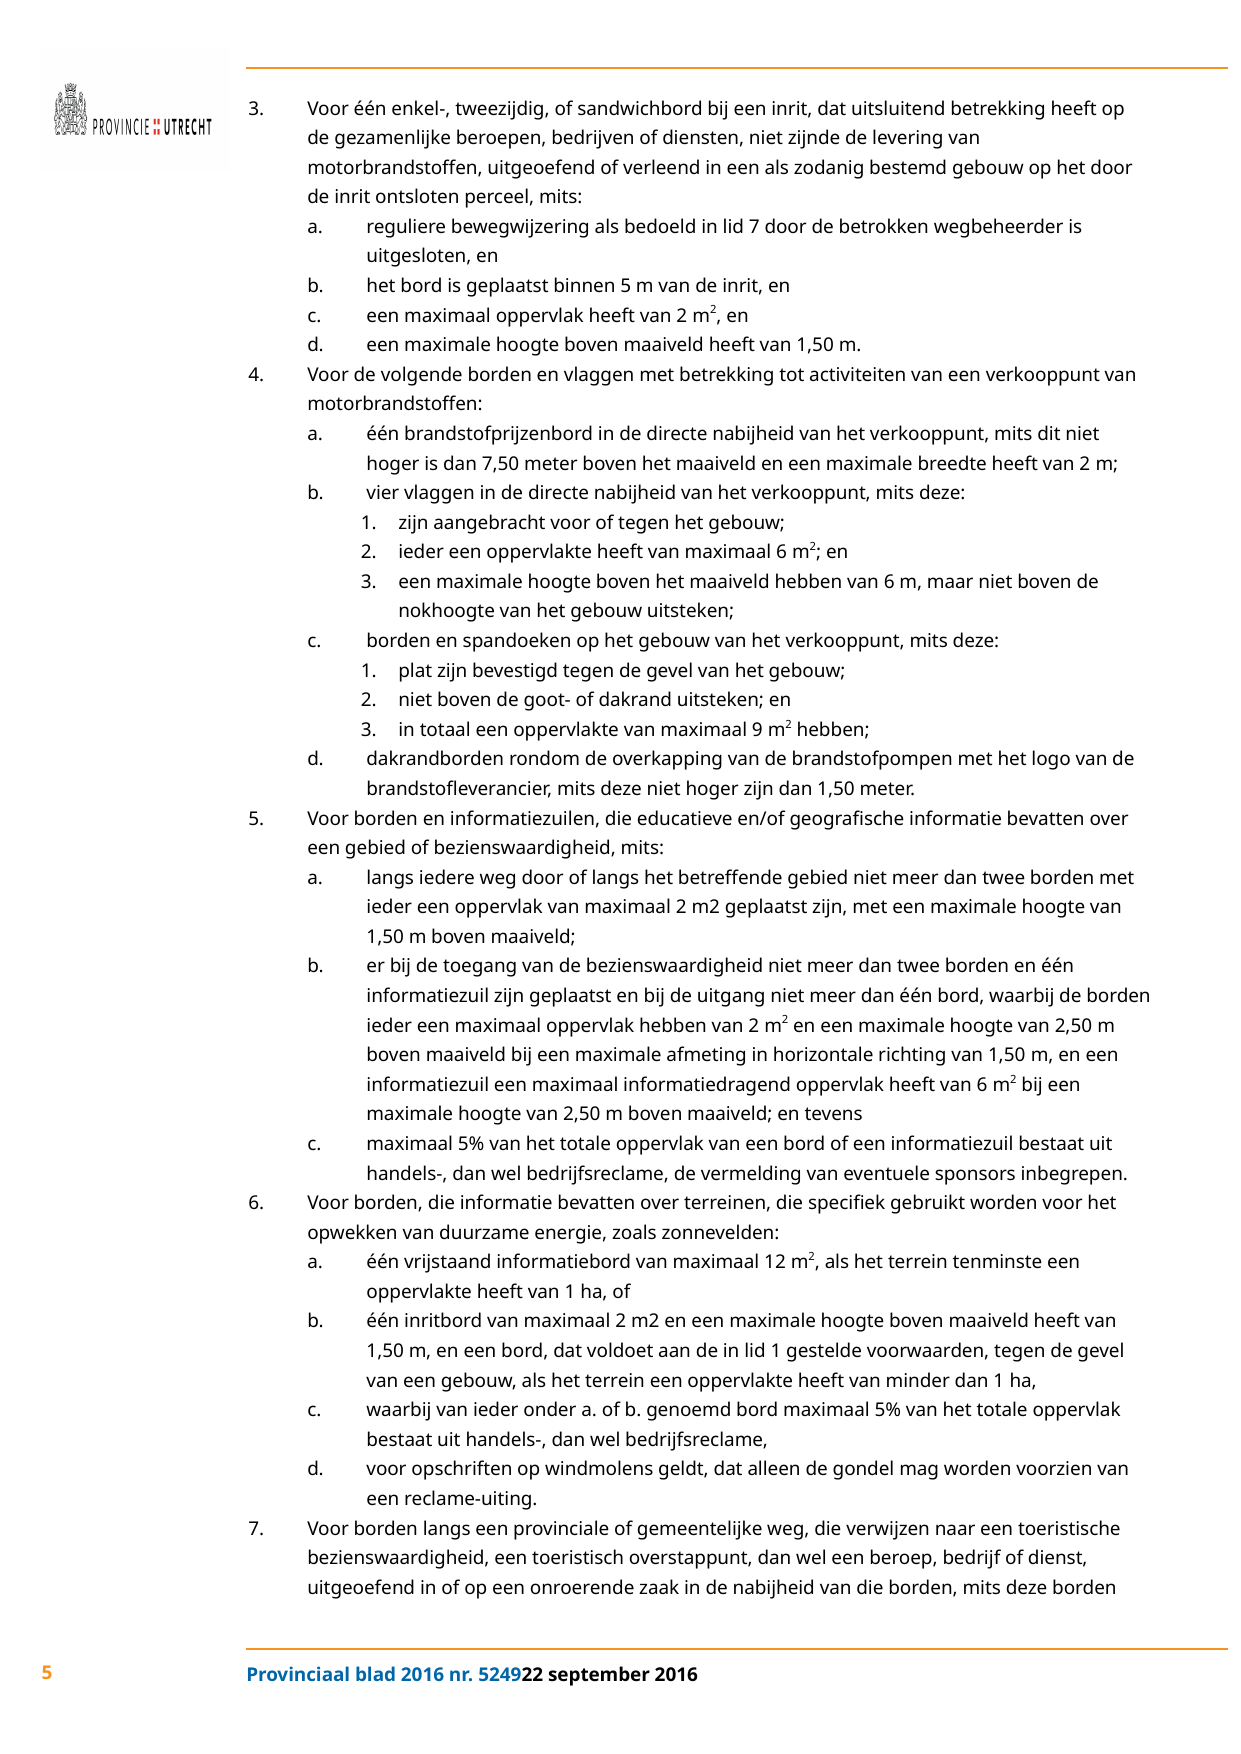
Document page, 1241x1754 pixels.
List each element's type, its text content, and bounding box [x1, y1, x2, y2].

list dakrandborden rondom de overkapping van de brandstofpompen met het logo van de brandstofleverancier, mits deze niet hoger zijn dan 1,50 meter. [307, 746, 1152, 801]
list voor opschriften op windmolens geldt, dat alleen de gondel mag worden voorzien van een reclame-uiting. [307, 1456, 1152, 1511]
picture [41, 47, 231, 172]
list Voor borden en informatiezuilen, die educatieve en/of geografische informatie bevatten over een gebied of bezienswaardigheid, mits: [248, 805, 1152, 860]
list een maximale hoogte boven het maaiveld hebben van 6 m, maar niet boven de nokhoogte van het gebouw uitsteken; [361, 568, 1152, 623]
list waarbij van ieder onder a. of b. genoemd bord maximaal 5% van het totale oppervlak bestaat uit handels-, dan wel bedrijfsreclame, [307, 1396, 1152, 1452]
list plat zijn bevestigd tegen de gevel van het gebouw; [361, 657, 1152, 683]
list borden en spandoeken op het gebouw van het verkooppunt, mits deze: [307, 627, 1152, 653]
list één brandstofprijzenbord in de directe nabijheid van het verkooppunt, mits dit niet hoger is dan 7,50 meter boven het maaiveld en een maximale breedte heeft van 2 m; [307, 420, 1152, 476]
list in totaal een oppervlakte van maximaal 9 m2 hebben; [361, 716, 1152, 742]
list Voor borden, die informatie bevatten over terreinen, die specifiek gebruikt worden voor het opwekken van duurzame energie, zoals zonnevelden: [248, 1189, 1152, 1245]
list één inritbord van maximaal 2 m2 en een maximale hoogte boven maaiveld heeft van 1,50 m, en een bord, dat voldoet aan de in lid 1 gestelde voorwaarden, tegen de gevel van een gebouw, als het terrein een oppervlakte heeft van minder dan 1 ha, [307, 1308, 1152, 1393]
list het bord is geplaatst binnen 5 m van de inrit, en [307, 272, 1152, 298]
list zijn aangebracht voor of tegen het gebouw; [361, 509, 1152, 535]
list ieder een oppervlakte heeft van maximaal 6 m2; en [361, 538, 1152, 564]
list Voor één enkel-, tweezijdig, of sandwichbord bij een inrit, dat uitsluitend betrekking heeft op de gezamenlijke beroepen, bedrijven of diensten, niet zijnde de levering van motorbrandstoffen, uitgeoefend of verleend in een als zodanig bestemd gebouw op het door de inrit ontsloten perceel, mits: [248, 95, 1152, 209]
list Voor borden langs een provinciale of gemeentelijke weg, die verwijzen naar een toeristische bezienswaardigheid, een toeristisch overstappunt, dan wel een beroep, bedrijf of dienst, uitgeoefend in of op een onroerende zaak in de nabijheid van die borden, mits deze borden [248, 1515, 1152, 1600]
list vier vlaggen in de directe nabijheid van het verkooppunt, mits deze: [307, 479, 1152, 505]
list een maximale hoogte boven maaiveld heeft van 1,50 m. [307, 331, 1152, 357]
list niet boven de goot- of dakrand uitsteken; en [361, 686, 1152, 712]
list Voor de volgende borden en vlaggen met betrekking tot activiteiten van een verkooppunt van motorbrandstoffen: [248, 361, 1152, 416]
list langs iedere weg door of langs het betreffende gebied niet meer dan twee borden met ieder een oppervlak van maximaal 2 m2 geplaatst zijn, met een maximale hoogte van 1,50 m boven maaiveld; [307, 864, 1152, 949]
list reguliere bewegwijzering als bedoeld in lid 7 door de betrokken wegbeheerder is uitgesloten, en [307, 213, 1152, 268]
list er bij de toegang van de bezienswaardigheid niet meer dan twee borden en één informatiezuil zijn geplaatst en bij de uitgang niet meer dan één bord, waarbij de borden ieder een maximaal oppervlak hebben van 2 m2 en een maximale hoogte van 2,50 m boven maaiveld bij een maximale afmeting in horizontale richting van 1,50 m, en een informatiezuil een maximaal informatiedragend oppervlak heeft van 6 m2 bij een maximale hoogte van 2,50 m boven maaiveld; en tevens [307, 953, 1152, 1126]
list een maximaal oppervlak heeft van 2 m2, en [307, 302, 1152, 328]
list één vrijstaand informatiebord van maximaal 12 m2, als het terrein tenminste een oppervlakte heeft van 1 ha, of [307, 1248, 1152, 1304]
list maximaal 5% van het totale oppervlak van een bord of een informatiezuil bestaat uit handels-, dan wel bedrijfsreclame, de vermelding van eventuele sponsors inbegrepen. [307, 1130, 1152, 1186]
